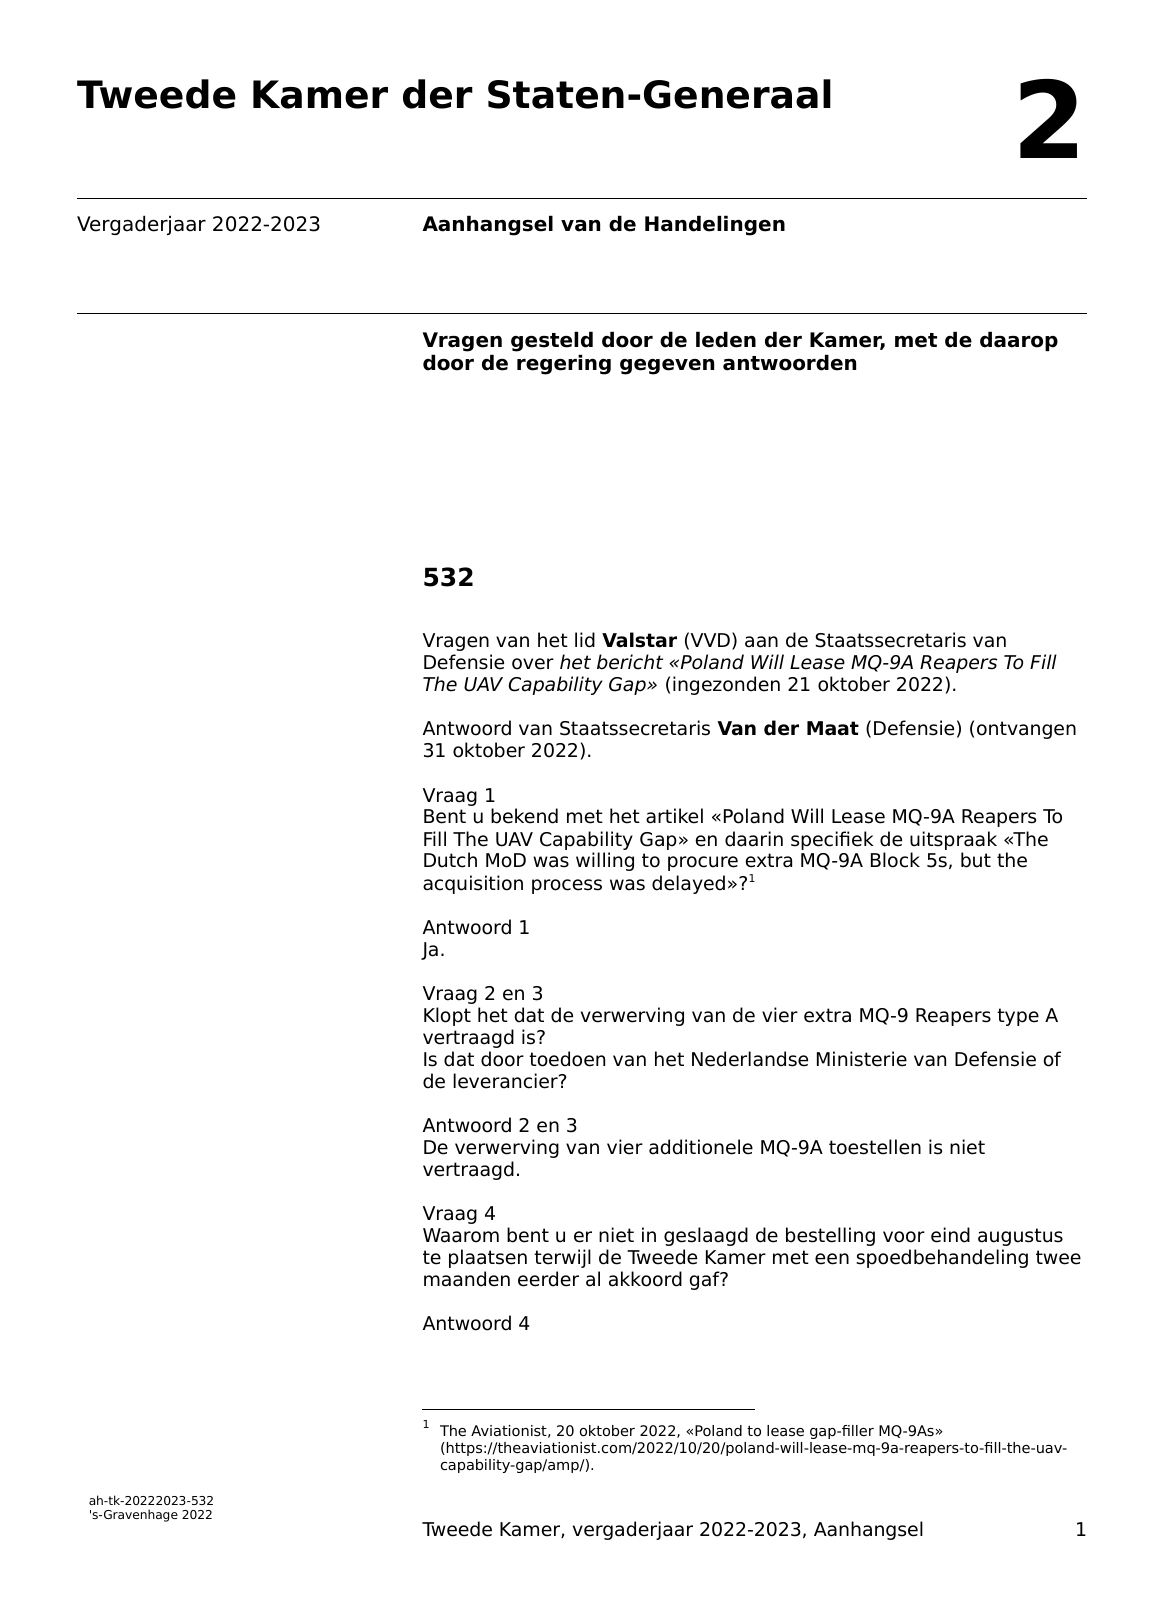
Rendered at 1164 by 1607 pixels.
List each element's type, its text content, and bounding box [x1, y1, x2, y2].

table_header 2 [886, 59, 1087, 198]
text Is dat door toedoen van het Nederlandse Ministerie van Defensie of de leverancier? [422, 1049, 1087, 1093]
text Vraag 2 en 3 [422, 983, 1087, 1005]
text Vragen van het lid Valstar (VVD) aan de Staatssecretaris van Defensie over het bericht «Poland Will Lease MQ-9A Reapers To Fill The UAV Capability Gap» (ingezonden 21 oktober 2022). [422, 630, 1087, 696]
text Antwoord van Staatssecretaris Van der Maat (Defensie) (ontvangen 31 oktober 2022). [422, 718, 1087, 762]
table_cell [77, 314, 422, 375]
text Vraag 1 [422, 784, 1087, 806]
text Antwoord 2 en 3 [422, 1115, 1087, 1137]
text 's-Gravenhage 2022 [88, 1508, 323, 1522]
table_cell Vergaderjaar 2022-2023 [77, 199, 422, 313]
text Antwoord 4 [422, 1313, 1087, 1335]
text ah-tk-20222023-532 [88, 1494, 323, 1508]
text Klopt het dat de verwerving van de vier extra MQ-9 Reapers type A vertraagd is? [422, 1005, 1087, 1049]
table_cell Aanhangsel van de Handelingen [422, 199, 1087, 313]
text 532 [422, 563, 1087, 592]
text De verwerving van vier additionele MQ-9A toestellen is niet vertraagd. [422, 1137, 1087, 1181]
text The Aviationist, 20 oktober 2022, «Poland to lease gap-filler MQ-9As» (https://theaviationist.com/2022/10/20/poland-will-lease-mq-9a-reapers-to-fill-the-uav-capability-gap/amp/). [422, 1418, 1087, 1474]
text Waarom bent u er niet in geslaagd de bestelling voor eind augustus te plaatsen terwijl de Tweede Kamer met een spoedbehandeling twee maanden eerder al akkoord gaf? [422, 1225, 1087, 1291]
table_header Tweede Kamer der Staten-Generaal [77, 59, 886, 198]
text Bent u bekend met het artikel «Poland Will Lease MQ-9A Reapers To Fill The UAV Capability Gap» en daarin specifiek de uitspraak «The Dutch MoD was willing to procure extra MQ-9A Block 5s, but the acquisition process was delayed»? [422, 806, 1087, 894]
table_cell Vragen gesteld door de leden der Kamer, met de daarop door de regering gegeven antwoorden [422, 314, 1087, 375]
text Antwoord 1 [422, 917, 1087, 938]
text Vraag 4 [422, 1203, 1087, 1225]
text Ja. [422, 938, 1087, 961]
